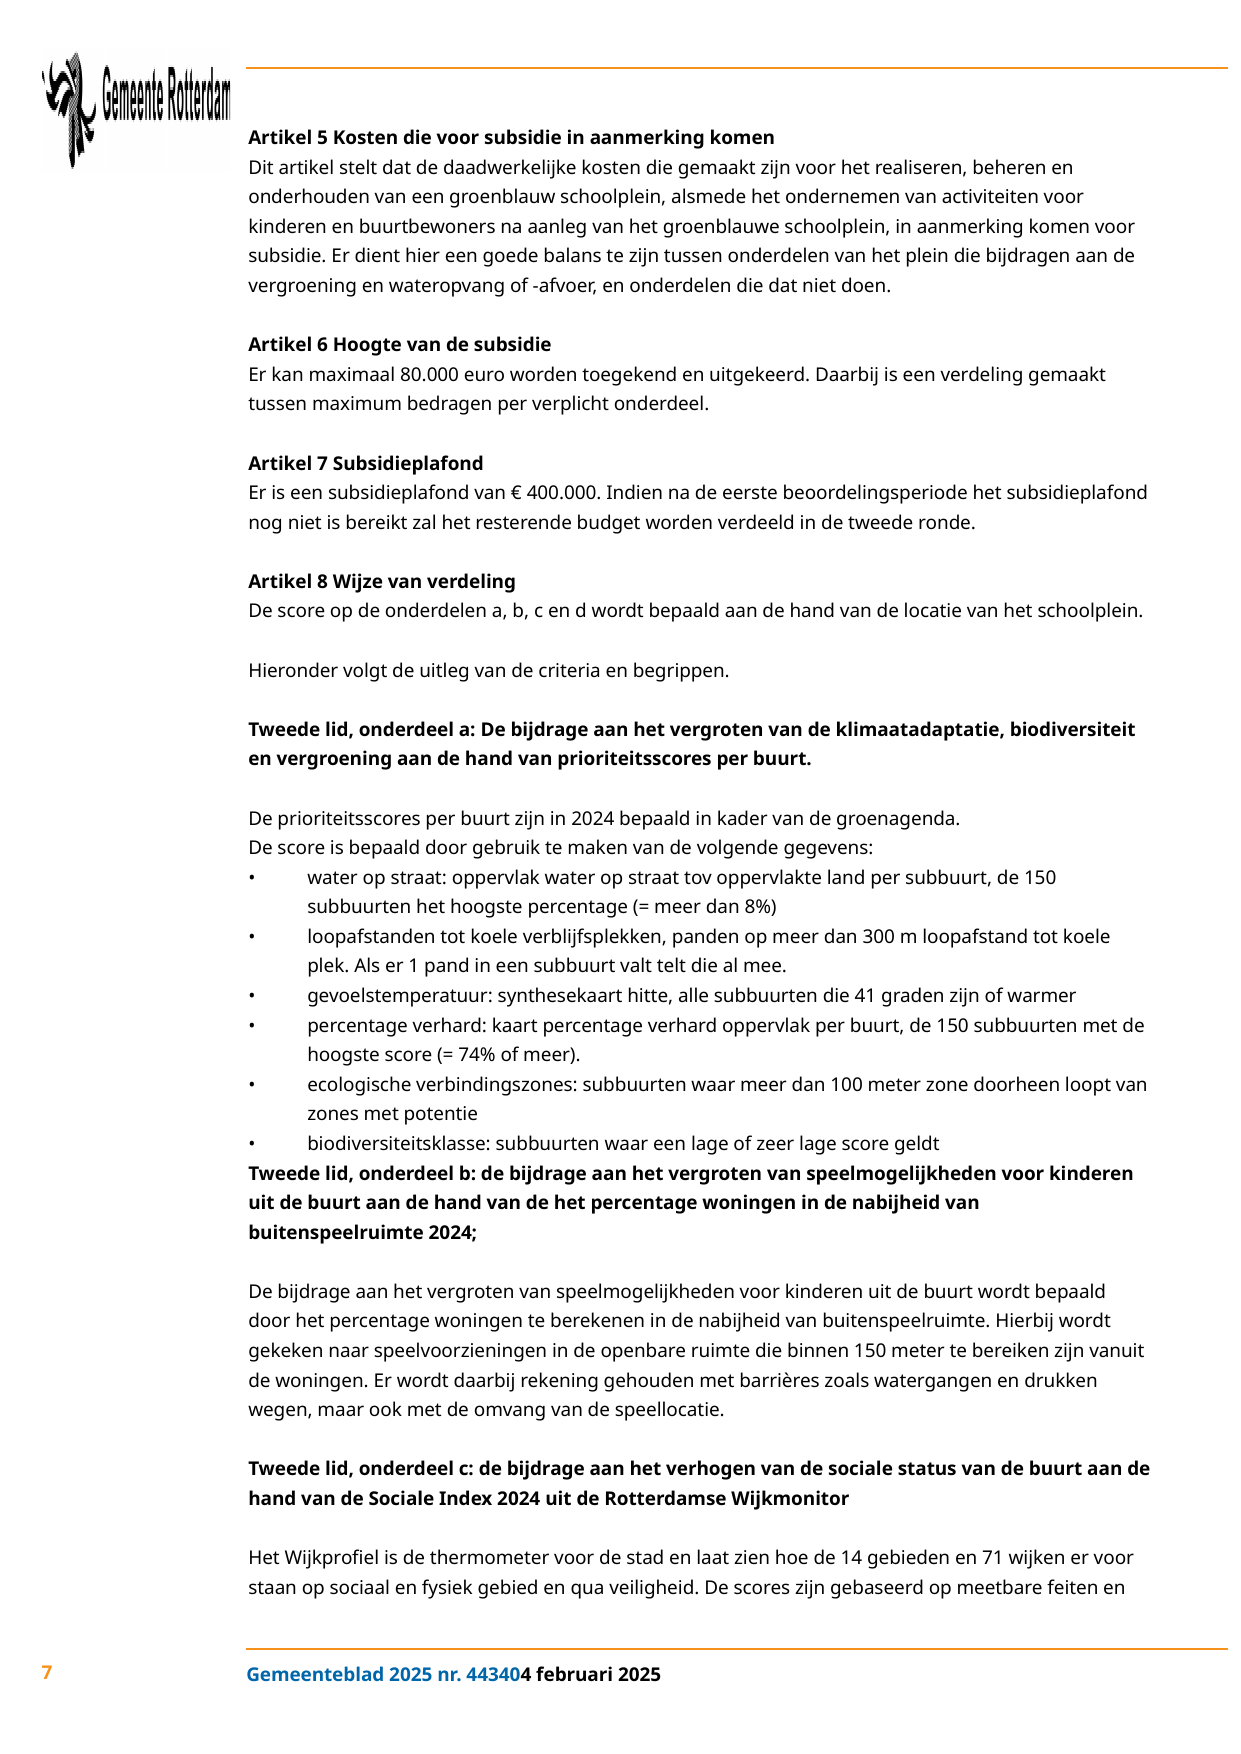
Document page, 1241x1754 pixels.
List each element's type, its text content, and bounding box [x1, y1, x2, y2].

text Hieronder volgt de uitleg van de criteria en begrippen. [248, 657, 1152, 683]
text Tweede lid, onderdeel a: De bijdrage aan het vergroten van de klimaatadaptatie, biodiversiteit en vergroening aan de hand van prioriteitsscores per buurt. [248, 716, 1152, 771]
text De prioriteitsscores per buurt zijn in 2024 bepaald in kader van de groenagenda. [248, 805, 1152, 831]
text De score is bepaald door gebruik te maken van de volgende gegevens: [248, 834, 1152, 860]
list biodiversiteitsklasse: subbuurten waar een lage of zeer lage score geldt [248, 1130, 1152, 1156]
text Artikel 6 Hoogte van de subsidie [248, 331, 1152, 357]
text Artikel 7 Subsidieplafond [248, 450, 1152, 476]
picture [41, 47, 231, 172]
text Tweede lid, onderdeel b: de bijdrage aan het vergroten van speelmogelijkheden voor kinderen uit de buurt aan de hand van de het percentage woningen in de nabijheid van buitenspeelruimte 2024; [248, 1160, 1152, 1245]
text Er is een subsidieplafond van € 400.000. Indien na de eerste beoordelingsperiode het subsidieplafond nog niet is bereikt zal het resterende budget worden verdeeld in de tweede ronde. [248, 479, 1152, 535]
list gevoelstemperatuur: synthesekaart hitte, alle subbuurten die 41 graden zijn of warmer [248, 982, 1152, 1008]
text Het Wijkprofiel is de thermometer voor de stad en laat zien hoe de 14 gebieden en 71 wijken er voor staan op sociaal en fysiek gebied en qua veiligheid. De scores zijn gebaseerd op meetbare feiten en [248, 1544, 1152, 1600]
text De bijdrage aan het vergroten van speelmogelijkheden voor kinderen uit de buurt wordt bepaald door het percentage woningen te berekenen in de nabijheid van buitenspeelruimte. Hierbij wordt gekeken naar speelvoorzieningen in de openbare ruimte die binnen 150 meter te bereiken zijn vanuit de woningen. Er wordt daarbij rekening gehouden met barrières zoals watergangen en drukken wegen, maar ook met de omvang van de speellocatie. [248, 1278, 1152, 1422]
text Artikel 5 Kosten die voor subsidie in aanmerking komen [248, 124, 1152, 150]
text Er kan maximaal 80.000 euro worden toegekend en uitgekeerd. Daarbij is een verdeling gemaakt tussen maximum bedragen per verplicht onderdeel. [248, 361, 1152, 416]
text Dit artikel stelt dat de daadwerkelijke kosten die gemaakt zijn voor het realiseren, beheren en onderhouden van een groenblauw schoolplein, alsmede het ondernemen van activiteiten voor kinderen en buurtbewoners na aanleg van het groenblauwe schoolplein, in aanmerking komen voor subsidie. Er dient hier een goede balans te zijn tussen onderdelen van het plein die bijdragen aan de vergroening en wateropvang of -afvoer, en onderdelen die dat niet doen. [248, 154, 1152, 298]
list ecologische verbindingszones: subbuurten waar meer dan 100 meter zone doorheen loopt van zones met potentie [248, 1071, 1152, 1126]
text Artikel 8 Wijze van verdeling [248, 568, 1152, 594]
text Tweede lid, onderdeel c: de bijdrage aan het verhogen van de sociale status van de buurt aan de hand van de Sociale Index 2024 uit de Rotterdamse Wijkmonitor [248, 1456, 1152, 1511]
list loopafstanden tot koele verblijfsplekken, panden op meer dan 300 m loopafstand tot koele plek. Als er 1 pand in een subbuurt valt telt die al mee. [248, 923, 1152, 978]
list percentage verhard: kaart percentage verhard oppervlak per buurt, de 150 subbuurten met de hoogste score (= 74% of meer). [248, 1012, 1152, 1067]
text De score op de onderdelen a, b, c en d wordt bepaald aan de hand van de locatie van het schoolplein. [248, 598, 1152, 623]
list water op straat: oppervlak water op straat tov oppervlakte land per subbuurt, de 150 subbuurten het hoogste percentage (= meer dan 8%) [248, 864, 1152, 919]
